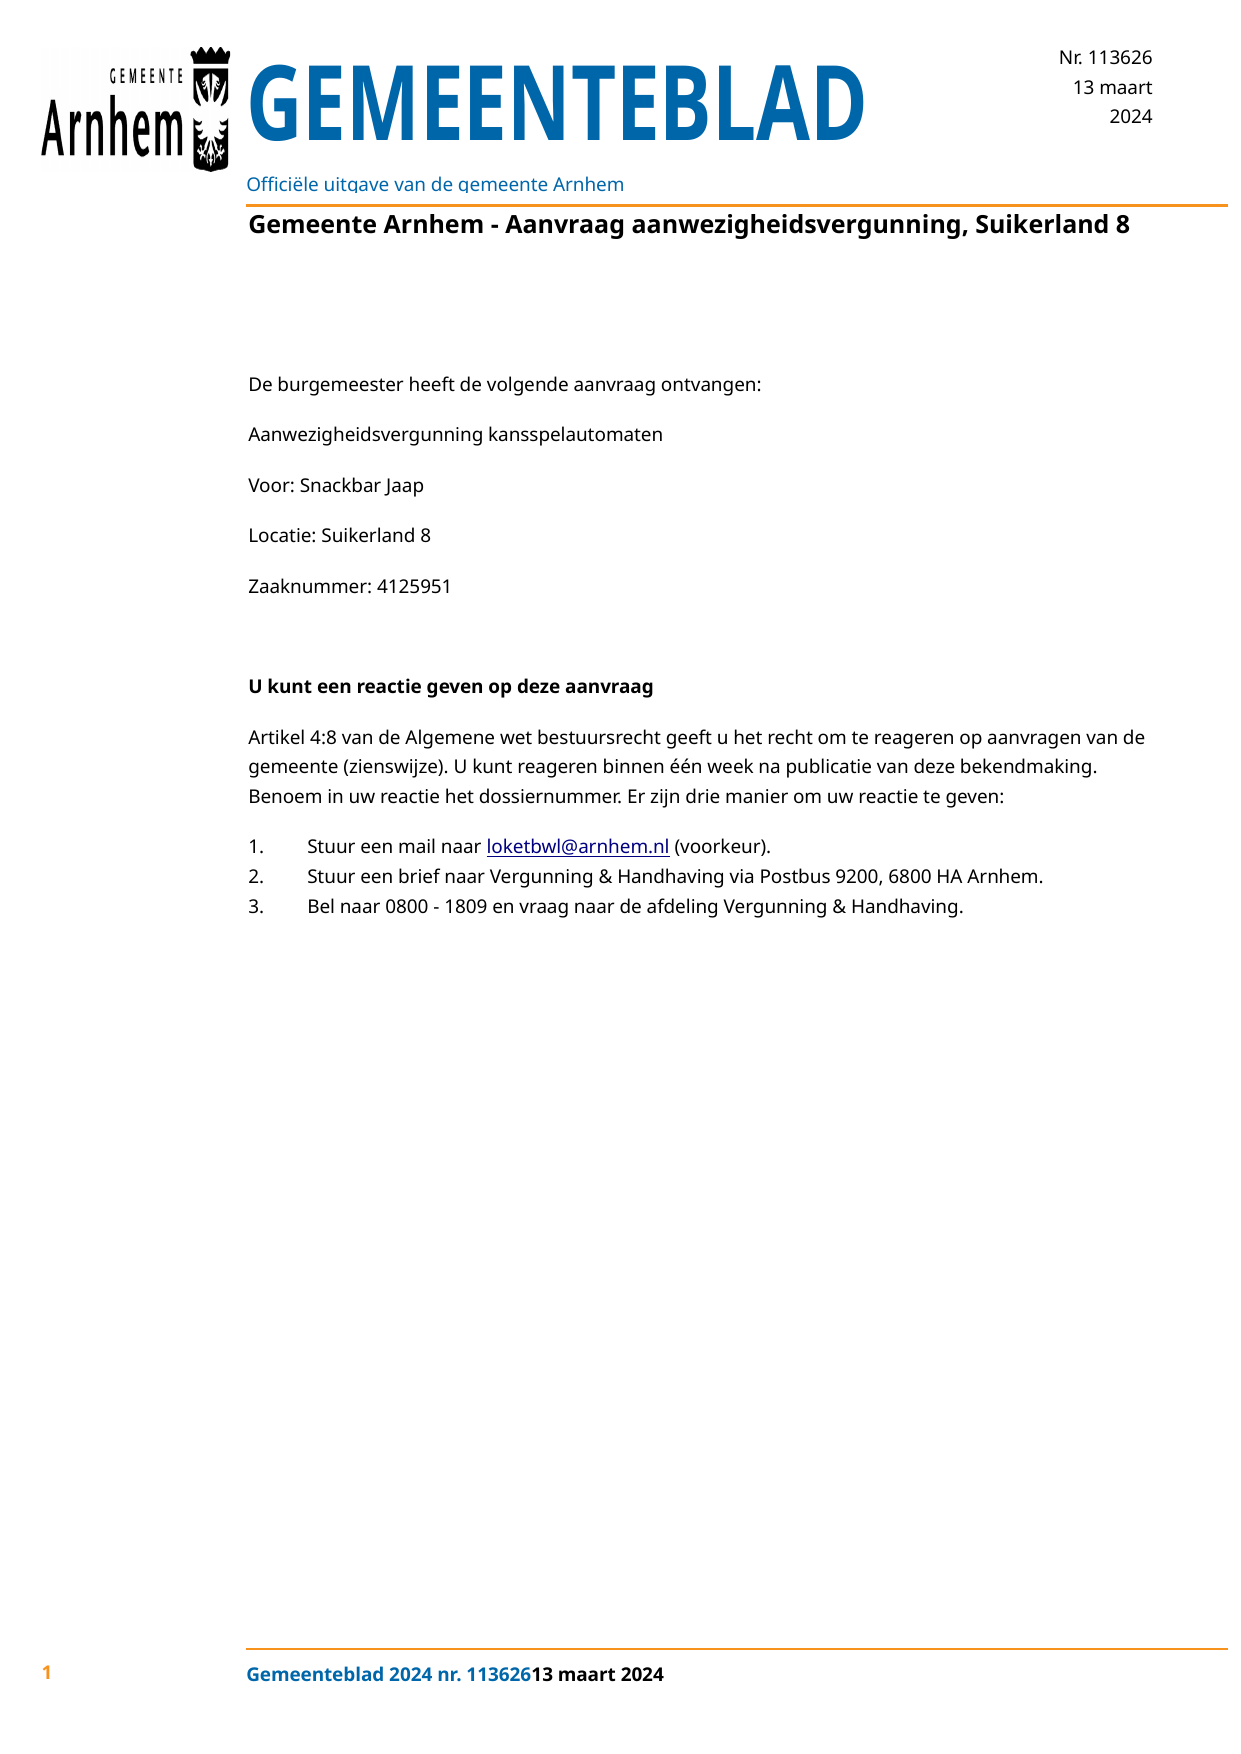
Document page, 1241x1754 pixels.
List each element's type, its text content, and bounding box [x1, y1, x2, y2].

list Stuur een brief naar Vergunning & Handhaving via Postbus 9200, 6800 HA Arnhem. [248, 863, 1152, 889]
text Locatie: Suikerland 8 [248, 522, 1152, 548]
list Bel naar 0800 - 1809 en vraag naar de afdeling Vergunning & Handhaving. [248, 893, 1152, 918]
text Aanwezigheidsvergunning kansspelautomaten [248, 422, 1152, 447]
text Zaaknummer: 4125951 [248, 573, 1152, 598]
picture [41, 47, 231, 172]
text U kunt een reactie geven op deze aanvraag [248, 674, 1152, 699]
list Stuur een mail naar loketbwl@arnhem.nl (voorkeur). [248, 834, 1152, 859]
text De burgemeester heeft de volgende aanvraag ontvangen: [248, 371, 1152, 397]
text Voor: Snackbar Jaap [248, 472, 1152, 498]
text Gemeente Arnhem - Aanvraag aanwezigheidsvergunning, Suikerland 8 [248, 207, 1152, 241]
text Artikel 4:8 van de Algemene wet bestuursrecht geeft u het recht om te reageren op aanvragen van de gemeente (zienswijze). U kunt reageren binnen één week na publicatie van deze bekendmaking. Benoem in uw reactie het dossiernummer. Er zijn drie manier om uw reactie te geven: [248, 724, 1152, 809]
